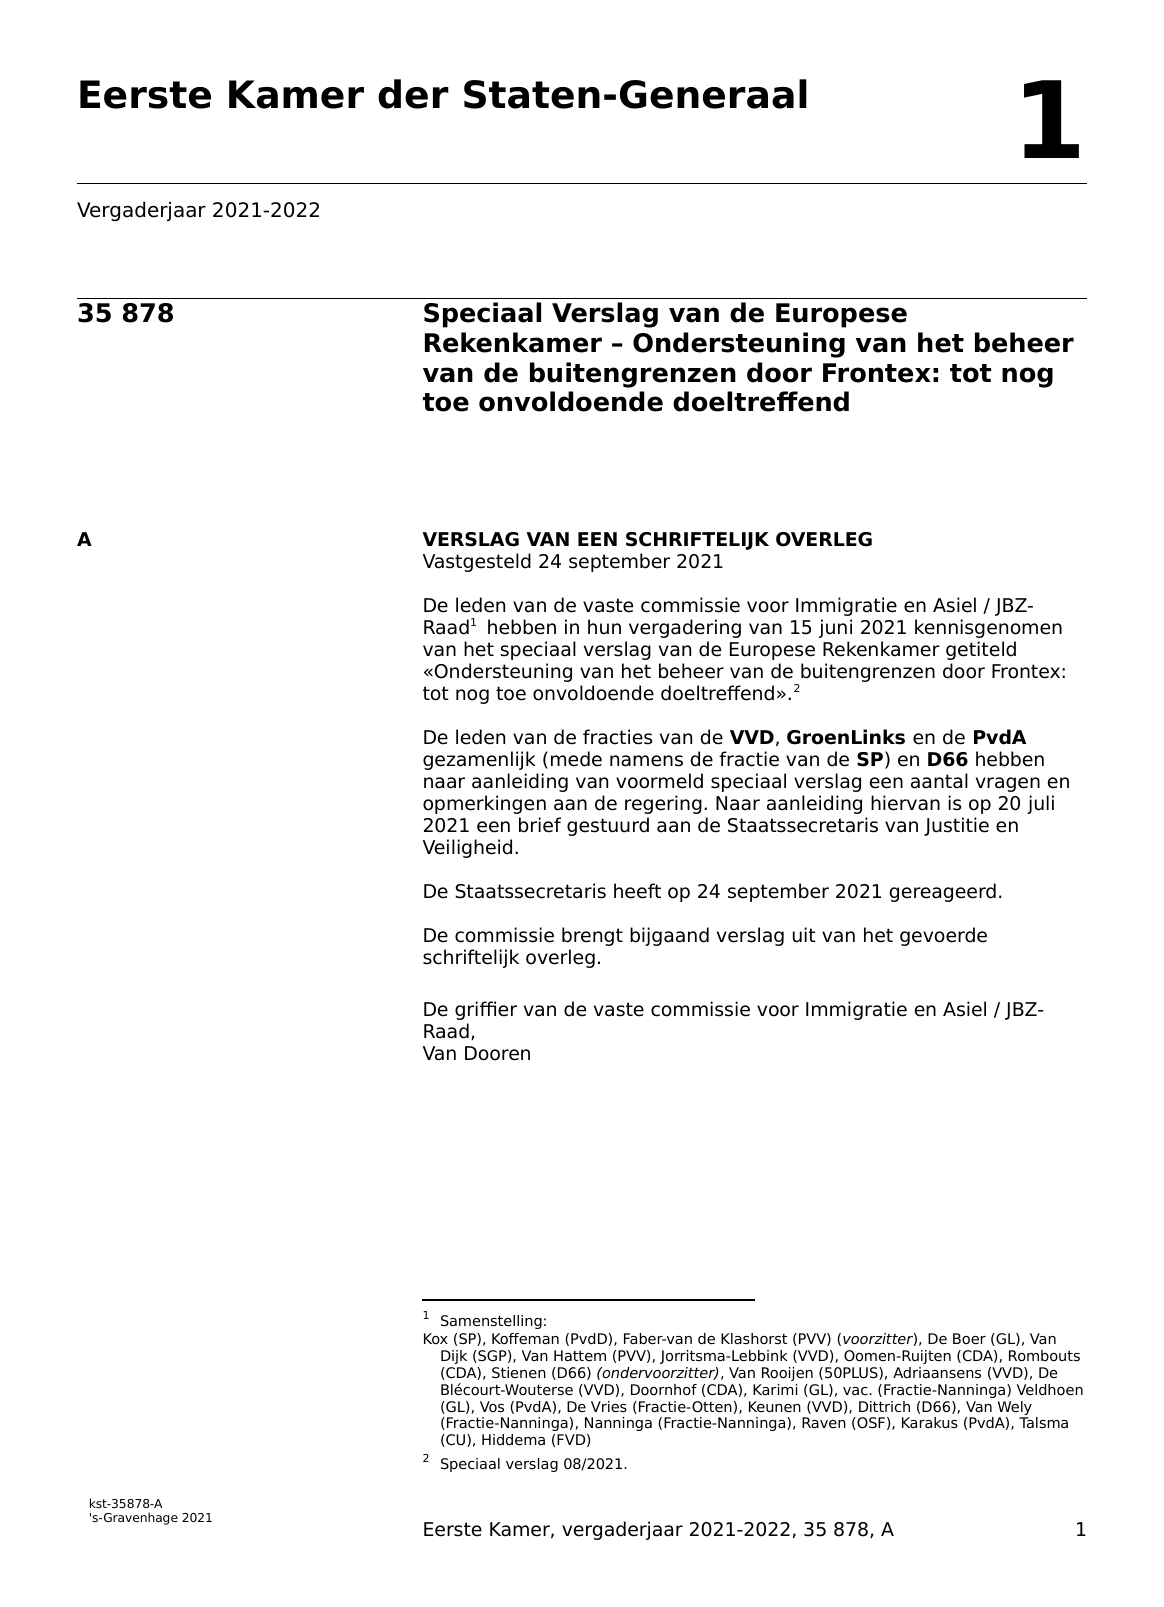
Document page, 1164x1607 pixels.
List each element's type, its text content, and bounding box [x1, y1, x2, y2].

table_header Eerste Kamer der Staten-Generaal [77, 59, 886, 183]
text Vastgesteld 24 september 2021 [422, 551, 1087, 573]
text De Staatssecretaris heeft op 24 september 2021 gereageerd. [422, 881, 1087, 903]
text De leden van de fracties van de VVD, GroenLinks en de PvdA gezamenlijk (mede namens de fractie van de SP) en D66 hebben naar aanleiding van voormeld speciaal verslag een aantal vragen en opmerkingen aan de regering. Naar aanleiding hiervan is op 20 juli 2021 een brief gestuurd aan de Staatssecretaris van Justitie en Veiligheid. [422, 727, 1087, 859]
subtitle 35 878 Speciaal Verslag van de Europese Rekenkamer – Ondersteuning van het beheer van de buitengrenzen door Frontex: tot nog toe onvoldoende doeltreffend [77, 299, 1087, 418]
text De leden van de vaste commissie voor Immigratie en Asiel / JBZ-Raad hebben in hun vergadering van 15 juni 2021 kennisgenomen van het speciaal verslag van de Europese Rekenkamer getiteld «Ondersteuning van het beheer van de buitengrenzen door Frontex: tot nog toe onvoldoende doeltreffend». [422, 595, 1087, 705]
subtitle A VERSLAG VAN EEN SCHRIFTELIJK OVERLEG [77, 529, 1087, 551]
text Kox (SP), Koffeman (PvdD), Faber-van de Klashorst (PVV) (voorzitter), De Boer (GL), Van Dijk (SGP), Van Hattem (PVV), Jorritsma-Lebbink (VVD), Oomen-Ruijten (CDA), Rombouts (CDA), Stienen (D66) (ondervoorzitter), Van Rooijen (50PLUS), Adriaansens (VVD), De Blécourt-Wouterse (VVD), Doornhof (CDA), Karimi (GL), vac. (Fractie-Nanninga) Veldhoen (GL), Vos (PvdA), De Vries (Fractie-Otten), Keunen (VVD), Dittrich (D66), Van Wely (Fractie-Nanninga), Nanninga (Fractie-Nanninga), Raven (OSF), Karakus (PvdA), Talsma (CU), Hiddema (FVD) [422, 1331, 1087, 1449]
text Samenstelling: [422, 1309, 1087, 1331]
text De griffier van de vaste commissie voor Immigratie en Asiel / JBZ-Raad, Van Dooren [422, 999, 1087, 1065]
text De commissie brengt bijgaand verslag uit van het gevoerde schriftelijk overleg. [422, 925, 1087, 969]
text kst-35878-A [88, 1497, 323, 1511]
table_header 1 [886, 59, 1087, 183]
table_cell Vergaderjaar 2021-2022 [77, 184, 1087, 298]
text Speciaal verslag 08/2021. [422, 1452, 1087, 1474]
text 's-Gravenhage 2021 [88, 1511, 323, 1525]
